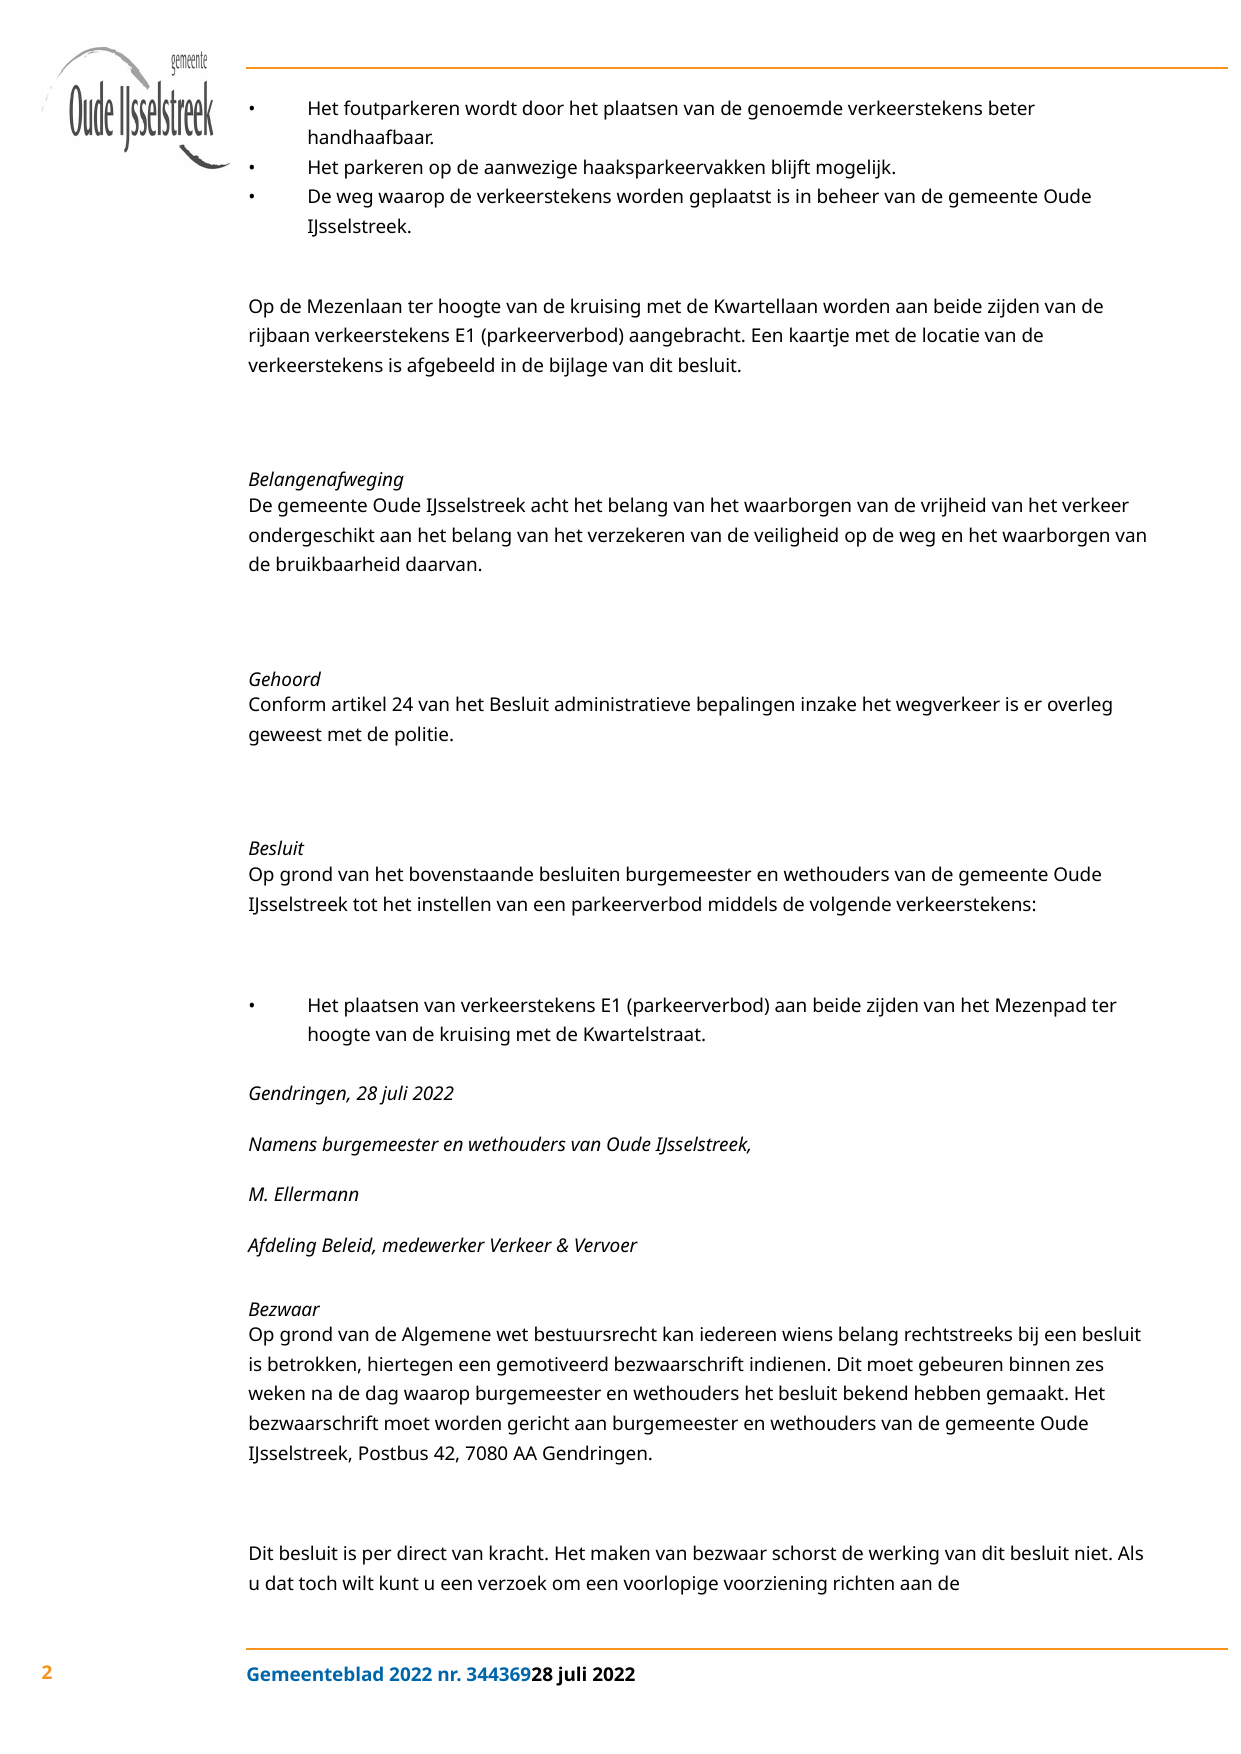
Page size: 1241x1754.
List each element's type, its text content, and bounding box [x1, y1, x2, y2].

text Namens burgemeester en wethouders van Oude IJsselstreek, [248, 1131, 1152, 1157]
text M. Ellermann [248, 1181, 1152, 1207]
list Het plaatsen van verkeerstekens E1 (parkeerverbod) aan beide zijden van het Mezenpad ter hoogte van de kruising met de Kwartelstraat. [248, 992, 1152, 1047]
text Afdeling Beleid, medewerker Verkeer & Vervoer [248, 1232, 1152, 1257]
text Op de Mezenlaan ter hoogte van de kruising met de Kwartellaan worden aan beide zijden van de rijbaan verkeerstekens E1 (parkeerverbod) aangebracht. Een kaartje met de locatie van de verkeerstekens is afgebeeld in de bijlage van dit besluit. [248, 293, 1152, 378]
text Belangenafweging [248, 467, 1152, 492]
picture [41, 47, 231, 172]
text Bezwaar [248, 1296, 1152, 1321]
text Op grond van het bovenstaande besluiten burgemeester en wethouders van de gemeente Oude IJsselstreek tot het instellen van een parkeerverbod middels de volgende verkeerstekens: [248, 861, 1152, 917]
text De gemeente Oude IJsselstreek acht het belang van het waarborgen van de vrijheid van het verkeer ondergeschikt aan het belang van het verzekeren van de veiligheid op de weg en het waarborgen van de bruikbaarheid daarvan. [248, 492, 1152, 577]
text Besluit [248, 836, 1152, 861]
list De weg waarop de verkeerstekens worden geplaatst is in beheer van de gemeente Oude IJsselstreek. [248, 183, 1152, 239]
text Gendringen, 28 juli 2022 [248, 1081, 1152, 1106]
text Conform artikel 24 van het Besluit administratieve bepalingen inzake het wegverkeer is er overleg geweest met de politie. [248, 692, 1152, 747]
text Op grond van de Algemene wet bestuursrecht kan iedereen wiens belang rechtstreeks bij een besluit is betrokken, hiertegen een gemotiveerd bezwaarschrift indienen. Dit moet gebeuren binnen zes weken na de dag waarop burgemeester en wethouders het besluit bekend hebben gemaakt. Het bezwaarschrift moet worden gericht aan burgemeester en wethouders van de gemeente Oude IJsselstreek, Postbus 42, 7080 AA Gendringen. [248, 1321, 1152, 1466]
list Het parkeren op de aanwezige haaksparkeervakken blijft mogelijk. [248, 154, 1152, 180]
list Het foutparkeren wordt door het plaatsen van de genoemde verkeerstekens beter handhaafbaar. [248, 95, 1152, 150]
text Gehoord [248, 666, 1152, 692]
text Dit besluit is per direct van kracht. Het maken van bezwaar schorst de werking van dit besluit niet. Als u dat toch wilt kunt u een verzoek om een voorlopige voorziening richten aan de [248, 1541, 1152, 1596]
